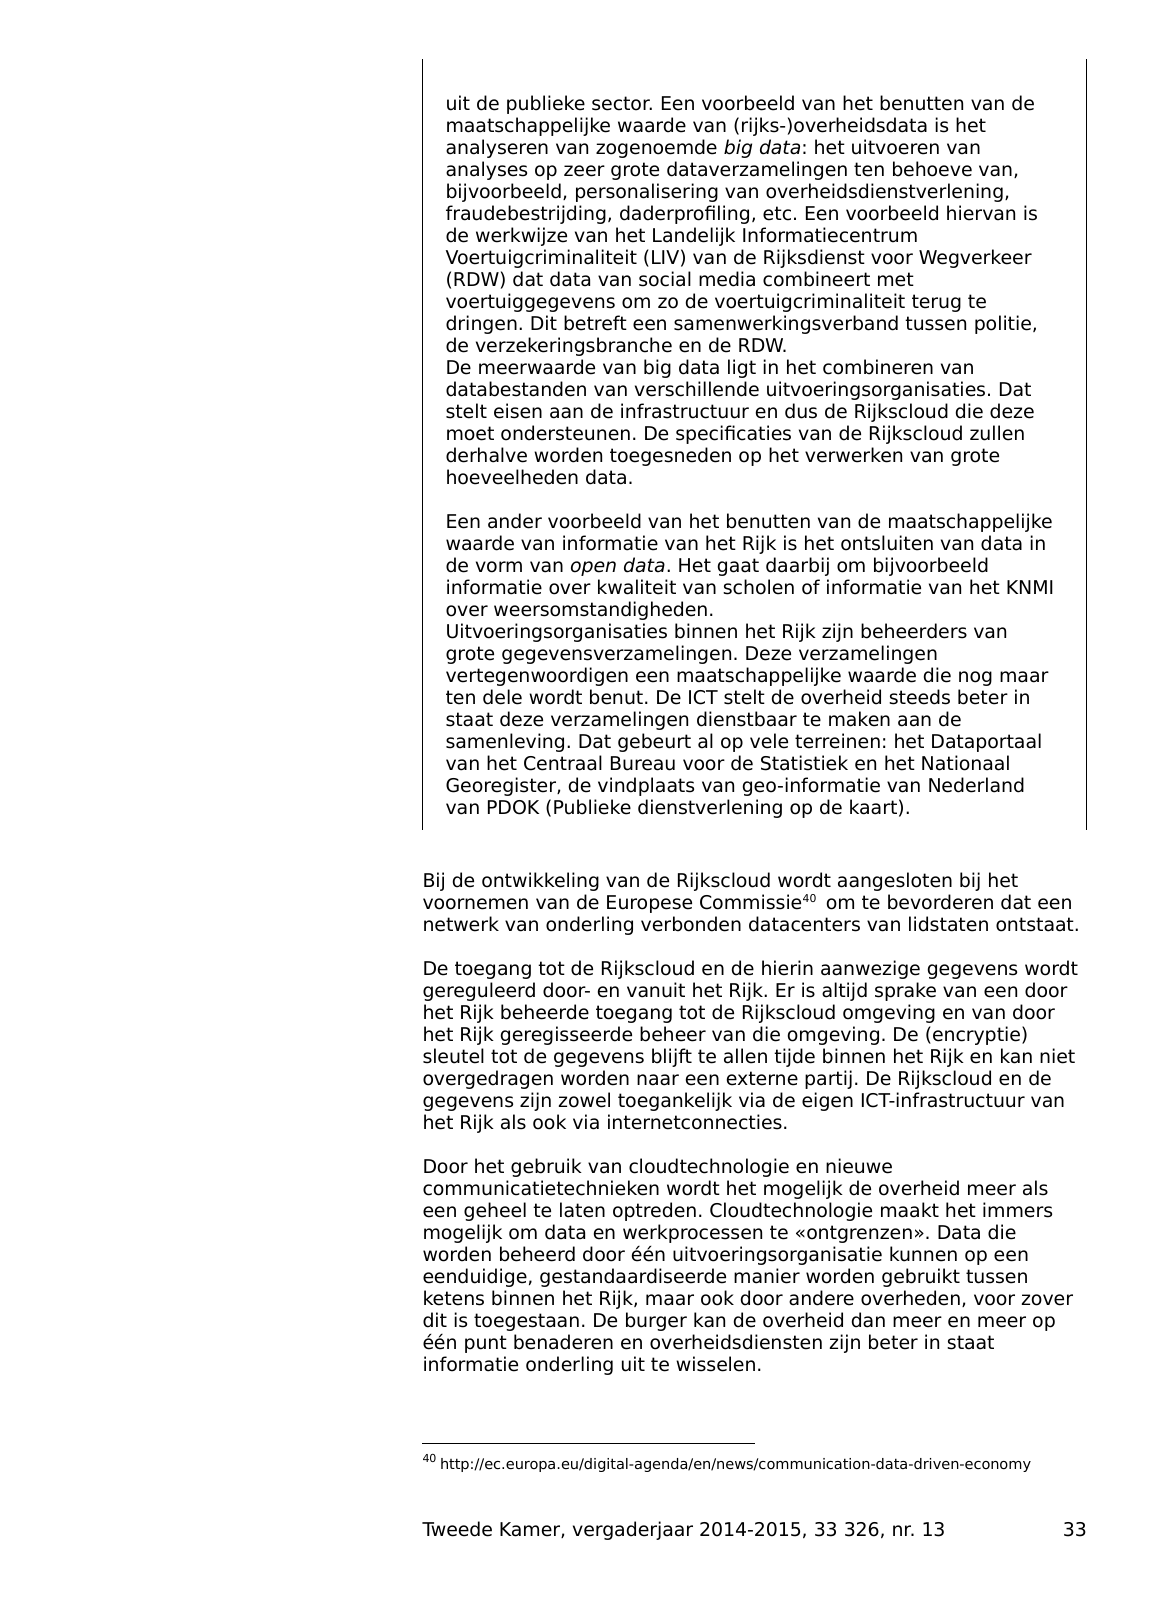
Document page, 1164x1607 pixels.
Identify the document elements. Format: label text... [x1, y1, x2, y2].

table_header uit de publieke sector. Een voorbeeld van het benutten van de maatschappelijke waarde van (rijks-)overheidsdata is het analyseren van zogenoemde big data: het uitvoeren van analyses op zeer grote dataverzamelingen ten behoeve van, bijvoorbeeld, personalisering van overheidsdienstverlening, fraudebestrijding, daderprofiling, etc. Een voorbeeld hiervan is de werkwijze van het Landelijk Informatiecentrum Voertuigcriminaliteit (LIV) van de Rijksdienst voor Wegverkeer (RDW) dat data van social media combineert met voertuiggegevens om zo de voertuigcriminaliteit terug te dringen. Dit betreft een samenwerkingsverband tussen politie, de verzekeringsbranche en de RDW. De meerwaarde van big data ligt in het combineren van databestanden van verschillende uitvoeringsorganisaties. Dat stelt eisen aan de infrastructuur en dus de Rijkscloud die deze moet ondersteunen. De specificaties van de Rijkscloud zullen derhalve worden toegesneden op het verwerken van grote hoeveelheden data. Een ander voorbeeld van het benutten van de maatschappelijke waarde van informatie van het Rijk is het ontsluiten van data in de vorm van open data. Het gaat daarbij om bijvoorbeeld informatie over kwaliteit van scholen of informatie van het KNMI over weersomstandigheden. Uitvoeringsorganisaties binnen het Rijk zijn beheerders van grote gegevensverzamelingen. Deze verzamelingen vertegenwoordigen een maatschappelijke waarde die nog maar ten dele wordt benut. De ICT stelt de overheid steeds beter in staat deze verzamelingen dienstbaar te maken aan de samenleving. Dat gebeurt al op vele terreinen: het Dataportaal van het Centraal Bureau voor de Statistiek en het Nationaal Georegister, de vindplaats van geo-informatie van Nederland van PDOK (Publieke dienstverlening op de kaart). [423, 59, 1086, 830]
text Bij de ontwikkeling van de Rijkscloud wordt aangesloten bij het voornemen van de Europese Commissie om te bevorderen dat een netwerk van onderling verbonden datacenters van lidstaten ontstaat. [422, 870, 1087, 936]
text Door het gebruik van cloudtechnologie en nieuwe communicatietechnieken wordt het mogelijk de overheid meer als een geheel te laten optreden. Cloudtechnologie maakt het immers mogelijk om data en werkprocessen te «ontgrenzen». Data die worden beheerd door één uitvoeringsorganisatie kunnen op een eenduidige, gestandaardiseerde manier worden gebruikt tussen ketens binnen het Rijk, maar ook door andere overheden, voor zover dit is toegestaan. De burger kan de overheid dan meer en meer op één punt benaderen en overheidsdiensten zijn beter in staat informatie onderling uit te wisselen. [422, 1156, 1087, 1376]
text De toegang tot de Rijkscloud en de hierin aanwezige gegevens wordt gereguleerd door- en vanuit het Rijk. Er is altijd sprake van een door het Rijk beheerde toegang tot de Rijkscloud omgeving en van door het Rijk geregisseerde beheer van die omgeving. De (encryptie) sleutel tot de gegevens blijft te allen tijde binnen het Rijk en kan niet overgedragen worden naar een externe partij. De Rijkscloud en de gegevens zijn zowel toegankelijk via de eigen ICT-infrastructuur van het Rijk als ook via internetconnecties. [422, 958, 1087, 1134]
text http://ec.europa.eu/digital-agenda/en/news/communication-data-driven-economy [422, 1452, 1087, 1474]
